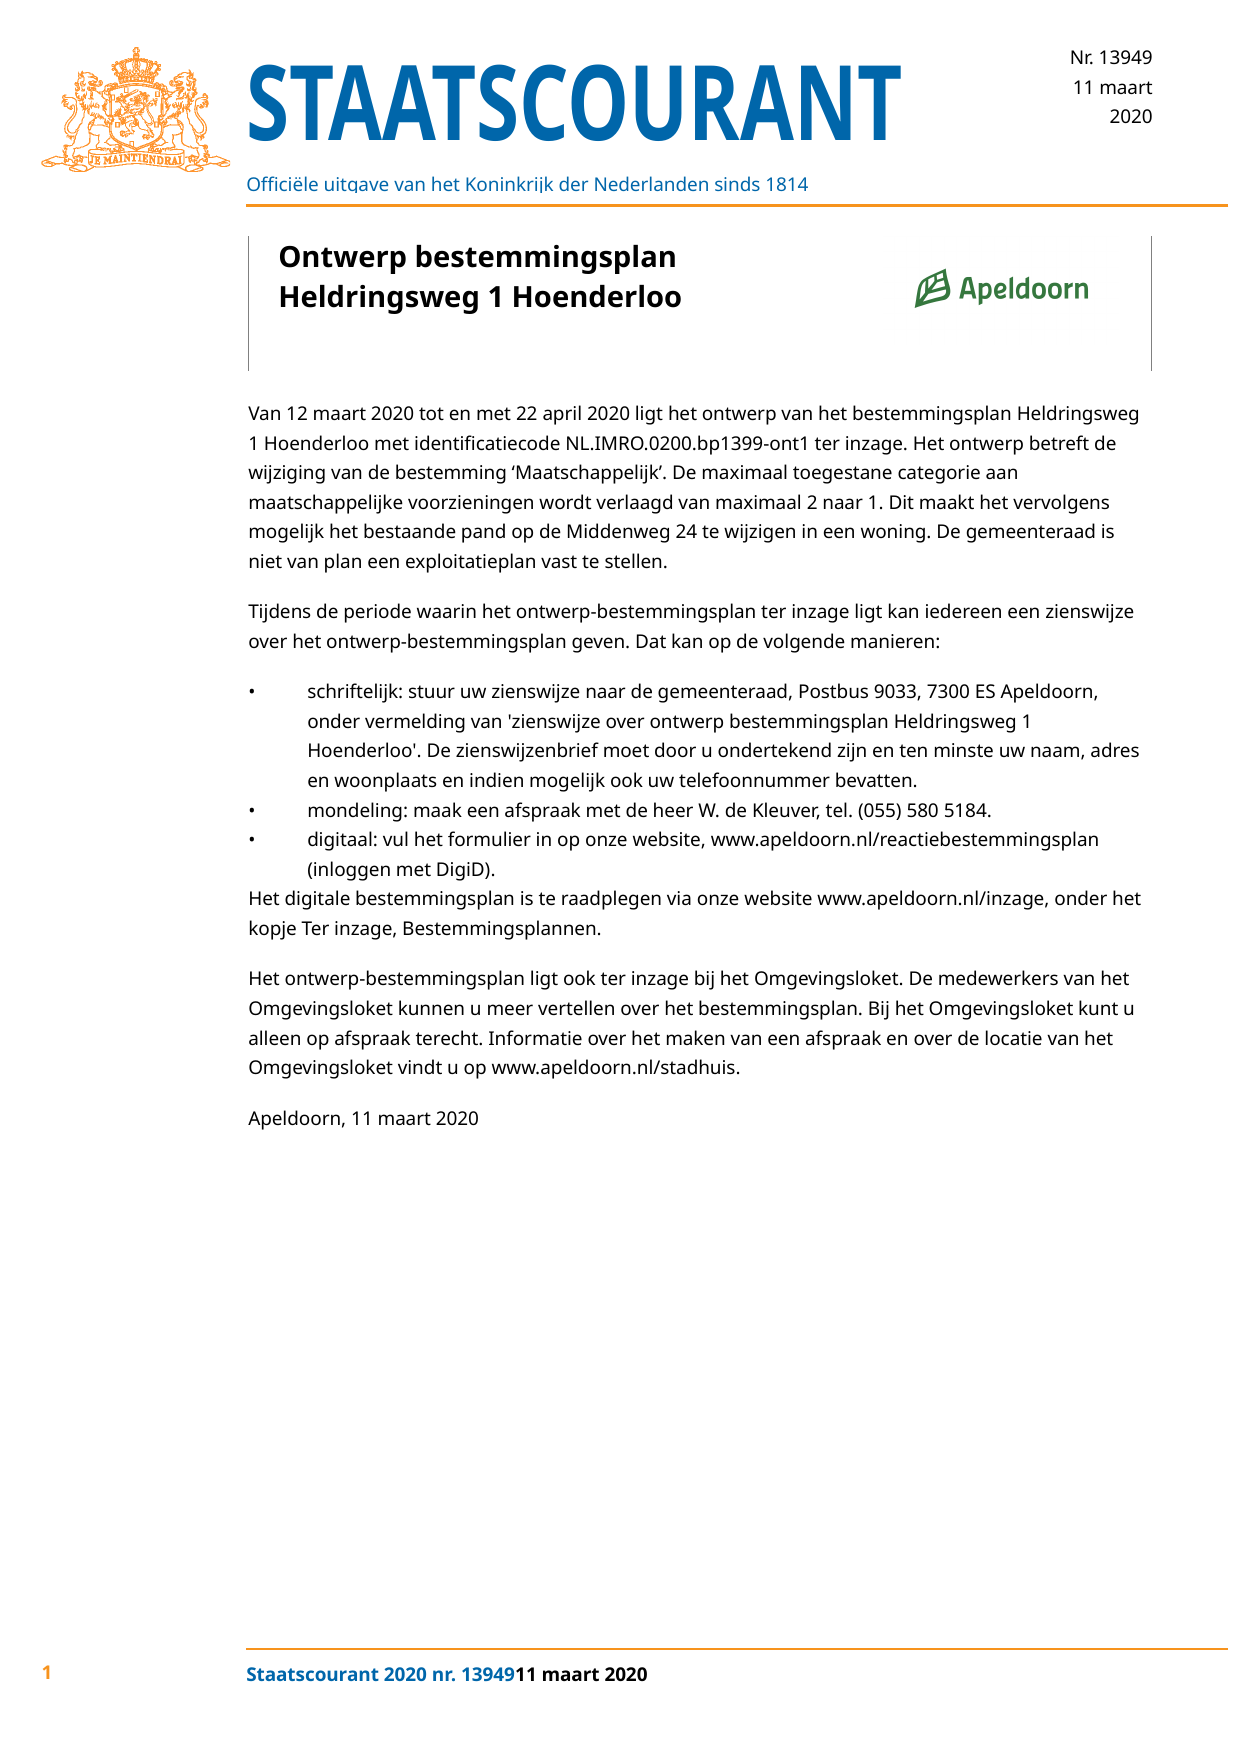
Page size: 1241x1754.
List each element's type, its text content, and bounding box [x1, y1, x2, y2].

picture [41, 47, 231, 172]
picture [882, 236, 1119, 345]
table_header [850, 236, 1151, 371]
list mondeling: maak een afspraak met de heer W. de Kleuver, tel. (055) 580 5184. [248, 797, 1152, 822]
list schriftelijk: stuur uw zienswijze naar de gemeenteraad, Postbus 9033, 7300 ES Apeldoorn, onder vermelding van 'zienswijze over ontwerp bestemmingsplan Heldringsweg 1 Hoenderloo'. De zienswijzenbrief moet door u ondertekend zijn en ten minste uw naam, adres en woonplaats en indien mogelijk ook uw telefoonnummer bevatten. [248, 678, 1152, 793]
text Tijdens de periode waarin het ontwerp-bestemmingsplan ter inzage ligt kan iedereen een zienswijze over het ontwerp-bestemmingsplan geven. Dat kan op de volgende manieren: [248, 598, 1152, 654]
text Het ontwerp-bestemmingsplan ligt ook ter inzage bij het Omgevingsloket. De medewerkers van het Omgevingsloket kunnen u meer vertellen over het bestemmingsplan. Bij het Omgevingsloket kunt u alleen op afspraak terecht. Informatie over het maken van een afspraak en over de locatie van het Omgevingsloket vindt u op www.apeldoorn.nl/stadhuis. [248, 966, 1152, 1080]
text Het digitale bestemmingsplan is te raadplegen via onze website www.apeldoorn.nl/inzage, onder het kopje Ter inzage, Bestemmingsplannen. [248, 886, 1152, 941]
list digitaal: vul het formulier in op onze website, www.apeldoorn.nl/reactiebestemmingsplan (inloggen met DigiD). [248, 826, 1152, 882]
text Van 12 maart 2020 tot en met 22 april 2020 ligt het ontwerp van het bestemmingsplan Heldringsweg 1 Hoenderloo met identificatiecode NL.IMRO.0200.bp1399-ont1 ter inzage. Het ontwerp betreft de wijziging van de bestemming ‘Maatschappelijk’. De maximaal toegestane categorie aan maatschappelijke voorzieningen wordt verlaagd van maximaal 2 naar 1. Dit maakt het vervolgens mogelijk het bestaande pand op de Middenweg 24 te wijzigen in een woning. De gemeenteraad is niet van plan een exploitatieplan vast te stellen. [248, 400, 1152, 574]
table_header Ontwerp bestemmingsplan Heldringsweg 1 Hoenderloo [249, 236, 850, 371]
text Apeldoorn, 11 maart 2020 [248, 1105, 1152, 1130]
